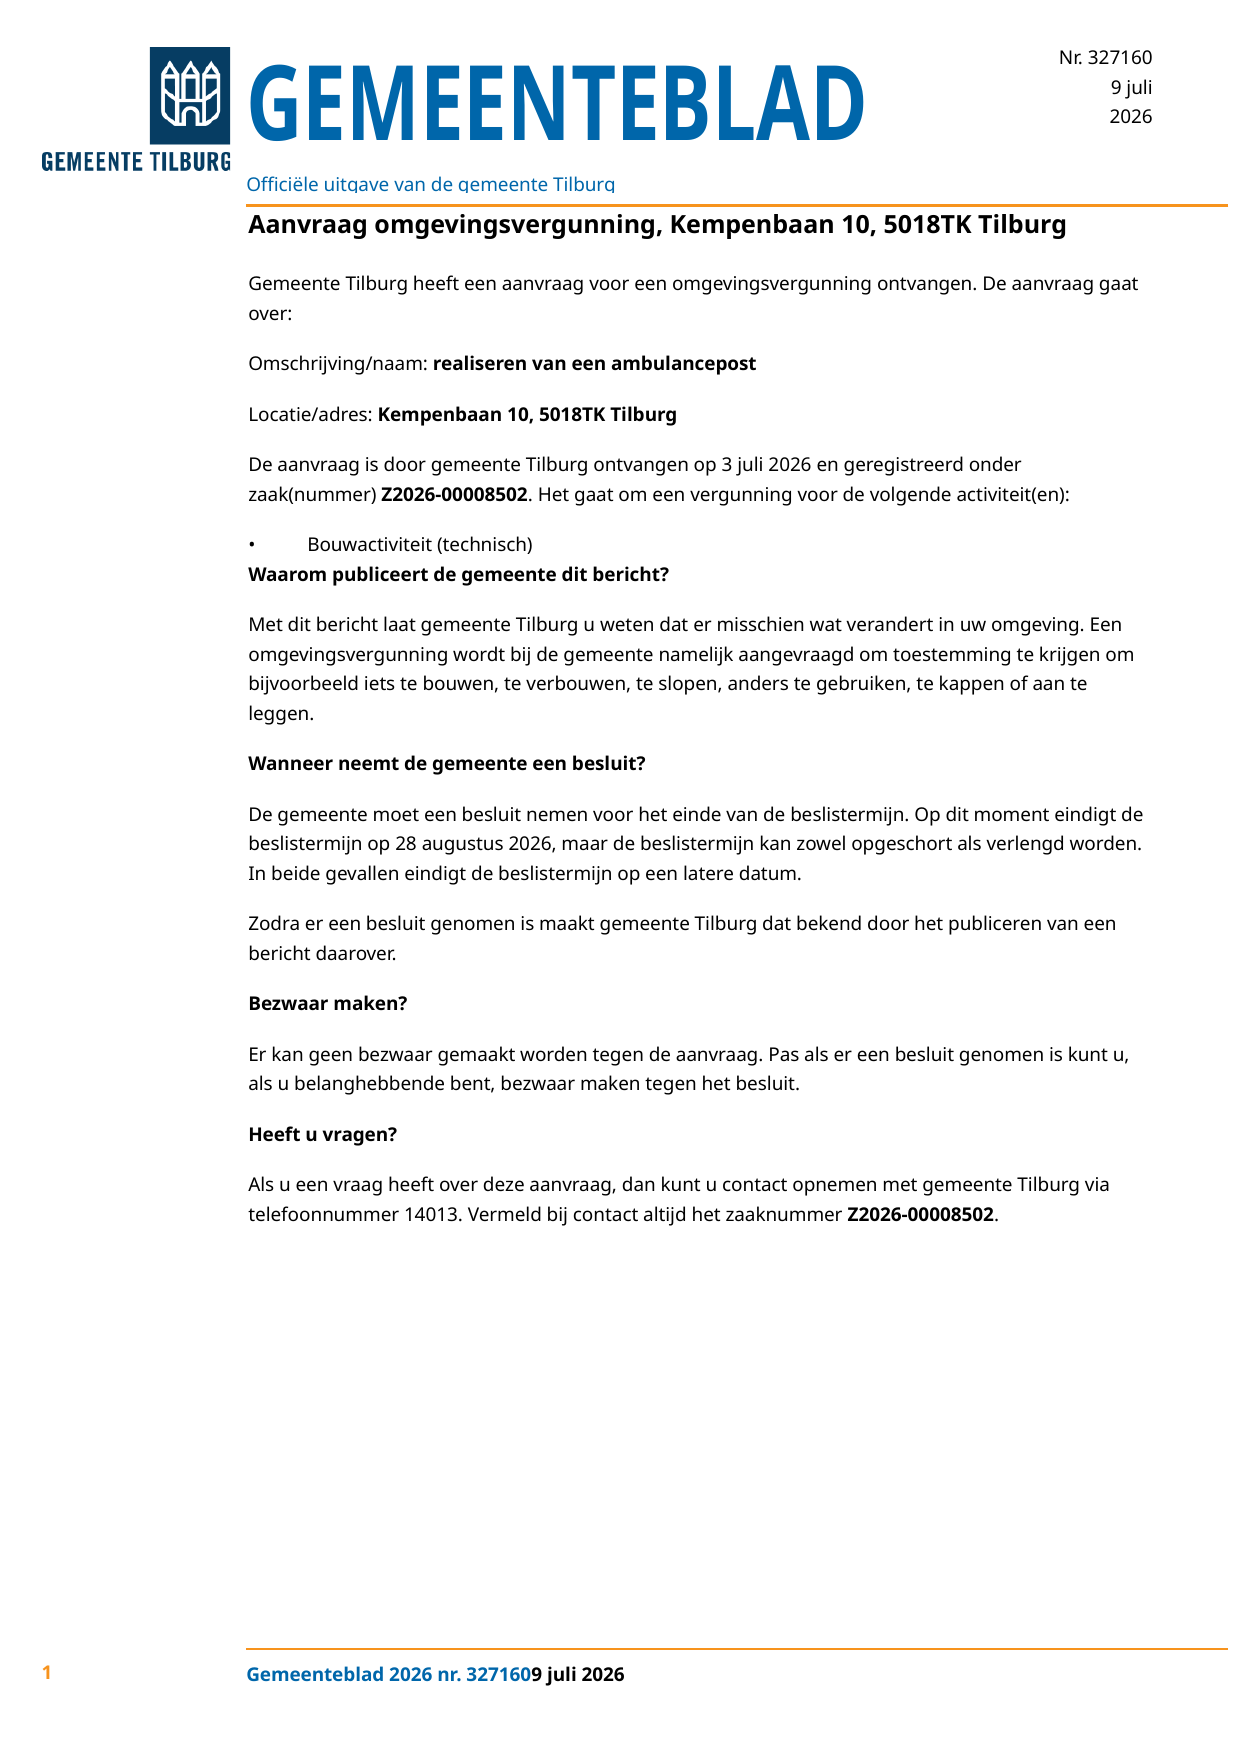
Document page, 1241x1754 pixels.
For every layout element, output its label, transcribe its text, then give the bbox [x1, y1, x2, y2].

list Bouwactiviteit (technisch) [248, 531, 1152, 557]
text Gemeente Tilburg heeft een aanvraag voor een omgevingsvergunning ontvangen. De aanvraag gaat over: [248, 270, 1152, 326]
text Bezwaar maken? [248, 990, 1152, 1016]
text Aanvraag omgevingsvergunning, Kempenbaan 10, 5018TK Tilburg [248, 207, 1152, 241]
text Met dit bericht laat gemeente Tilburg u weten dat er misschien wat verandert in uw omgeving. Een omgevingsvergunning wordt bij de gemeente namelijk aangevraagd om toestemming te krijgen om bijvoorbeeld iets te bouwen, te verbouwen, te slopen, anders te gebruiken, te kappen of aan te leggen. [248, 611, 1152, 726]
text Waarom publiceert de gemeente dit bericht? [248, 561, 1152, 586]
picture [41, 47, 231, 172]
text Zodra er een besluit genomen is maakt gemeente Tilburg dat bekend door het publiceren van een bericht daarover. [248, 910, 1152, 966]
text Heeft u vragen? [248, 1121, 1152, 1146]
text Locatie/adres: Kempenbaan 10, 5018TK Tilburg [248, 401, 1152, 426]
text Omschrijving/naam: realiseren van een ambulancepost [248, 350, 1152, 376]
text De gemeente moet een besluit nemen voor het einde van de beslistermijn. Op dit moment eindigt de beslistermijn op 28 augustus 2026, maar de beslistermijn kan zowel opgeschort als verlengd worden. In beide gevallen eindigt de beslistermijn op een latere datum. [248, 801, 1152, 886]
text Wanneer neemt de gemeente een besluit? [248, 750, 1152, 776]
text Er kan geen bezwaar gemaakt worden tegen de aanvraag. Pas als er een besluit genomen is kunt u, als u belanghebbende bent, bezwaar maken tegen het besluit. [248, 1041, 1152, 1096]
text Als u een vraag heeft over deze aanvraag, dan kunt u contact opnemen met gemeente Tilburg via telefoonnummer 14013. Vermeld bij contact altijd het zaaknummer Z2026-00008502. [248, 1171, 1152, 1226]
text De aanvraag is door gemeente Tilburg ontvangen op 3 juli 2026 en geregistreerd onder zaak(nummer) Z2026-00008502. Het gaat om een vergunning voor de volgende activiteit(en): [248, 451, 1152, 506]
